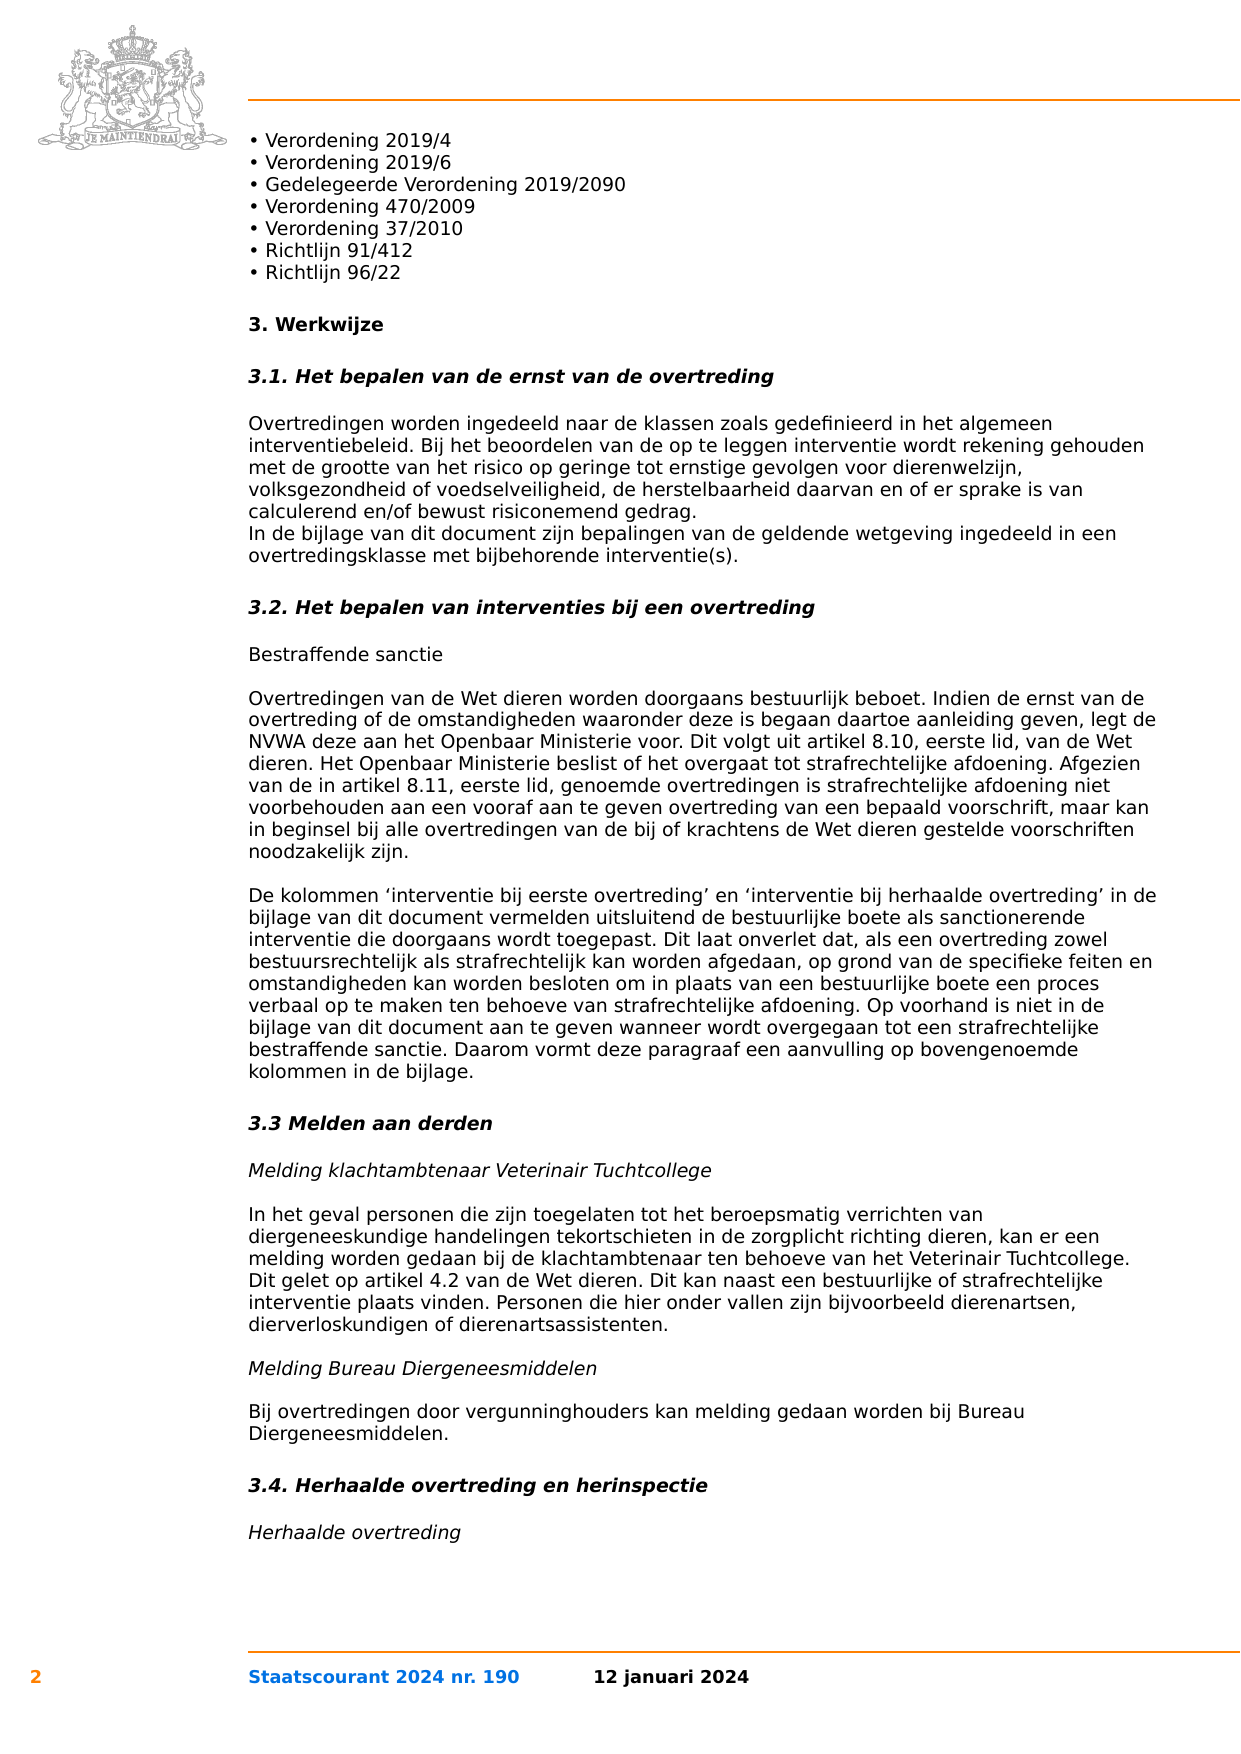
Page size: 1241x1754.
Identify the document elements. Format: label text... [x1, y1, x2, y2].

text De kolommen ‘interventie bij eerste overtreding’ en ‘interventie bij herhaalde overtreding’ in de bijlage van dit document vermelden uitsluitend de bestuurlijke boete als sanctionerende interventie die doorgaans wordt toegepast. Dit laat onverlet dat, als een overtreding zowel bestuursrechtelijk als strafrechtelijk kan worden afgedaan, op grond van de specifieke feiten en omstandigheden kan worden besloten om in plaats van een bestuurlijke boete een proces verbaal op te maken ten behoeve van strafrechtelijke afdoening. Op voorhand is niet in de bijlage van dit document aan te geven wanneer wordt overgegaan tot een strafrechtelijke bestraffende sanctie. Daarom vormt deze paragraaf een aanvulling op bovengenoemde kolommen in de bijlage. [248, 885, 1163, 1083]
subtitle 3. Werkwijze [248, 314, 1163, 336]
subtitle Melding Bureau Diergeneesmiddelen [248, 1357, 1163, 1379]
text Bij overtredingen door vergunninghouders kan melding gedaan worden bij Bureau Diergeneesmiddelen. [248, 1401, 1163, 1445]
text • Verordening 2019/4 [248, 130, 1163, 152]
text Herhaalde overtreding [248, 1522, 1163, 1544]
text In het geval personen die zijn toegelaten tot het beroepsmatig verrichten van diergeneeskundige handelingen tekortschieten in de zorgplicht richting dieren, kan er een melding worden gedaan bij de klachtambtenaar ten behoeve van het Veterinair Tuchtcollege. Dit gelet op artikel 4.2 van de Wet dieren. Dit kan naast een bestuurlijke of strafrechtelijke interventie plaats vinden. Personen die hier onder vallen zijn bijvoorbeeld dierenartsen, dierverloskundigen of dierenartsassistenten. [248, 1204, 1163, 1336]
text Overtredingen worden ingedeeld naar de klassen zoals gedefinieerd in het algemeen interventiebeleid. Bij het beoordelen van de op te leggen interventie wordt rekening gehouden met de grootte van het risico op geringe tot ernstige gevolgen voor dierenwelzijn, volksgezondheid of voedselveiligheid, de herstelbaarheid daarvan en of er sprake is van calculerend en/of bewust risiconemend gedrag. [248, 413, 1163, 523]
text • Richtlijn 96/22 [248, 262, 1163, 284]
subtitle 3.4. Herhaalde overtreding en herinspectie [248, 1475, 1163, 1497]
text Overtredingen van de Wet dieren worden doorgaans bestuurlijk beboet. Indien de ernst van de overtreding of de omstandigheden waaronder deze is begaan daartoe aanleiding geven, legt de NVWA deze aan het Openbaar Ministerie voor. Dit volgt uit artikel 8.10, eerste lid, van de Wet dieren. Het Openbaar Ministerie beslist of het overgaat tot strafrechtelijke afdoening. Afgezien van de in artikel 8.11, eerste lid, genoemde overtredingen is strafrechtelijke afdoening niet voorbehouden aan een vooraf aan te geven overtreding van een bepaald voorschrift, maar kan in beginsel bij alle overtredingen van de bij of krachtens de Wet dieren gestelde voorschriften noodzakelijk zijn. [248, 687, 1163, 863]
text • Richtlijn 91/412 [248, 240, 1163, 262]
subtitle Bestraffende sanctie [248, 643, 1163, 666]
text • Gedelegeerde Verordening 2019/2090 [248, 174, 1163, 196]
subtitle 3.3 Melden aan derden [248, 1113, 1163, 1135]
text In de bijlage van dit document zijn bepalingen van de geldende wetgeving ingedeeld in een overtredingsklasse met bijbehorende interventie(s). [248, 523, 1163, 567]
text • Verordening 470/2009 [248, 196, 1163, 218]
text • Verordening 37/2010 [248, 218, 1163, 240]
subtitle 3.2. Het bepalen van interventies bij een overtreding [248, 597, 1163, 618]
picture [38, 25, 227, 150]
text • Verordening 2019/6 [248, 152, 1163, 174]
subtitle Melding klachtambtenaar Veterinair Tuchtcollege [248, 1160, 1163, 1182]
subtitle 3.1. Het bepalen van de ernst van de overtreding [248, 366, 1163, 388]
